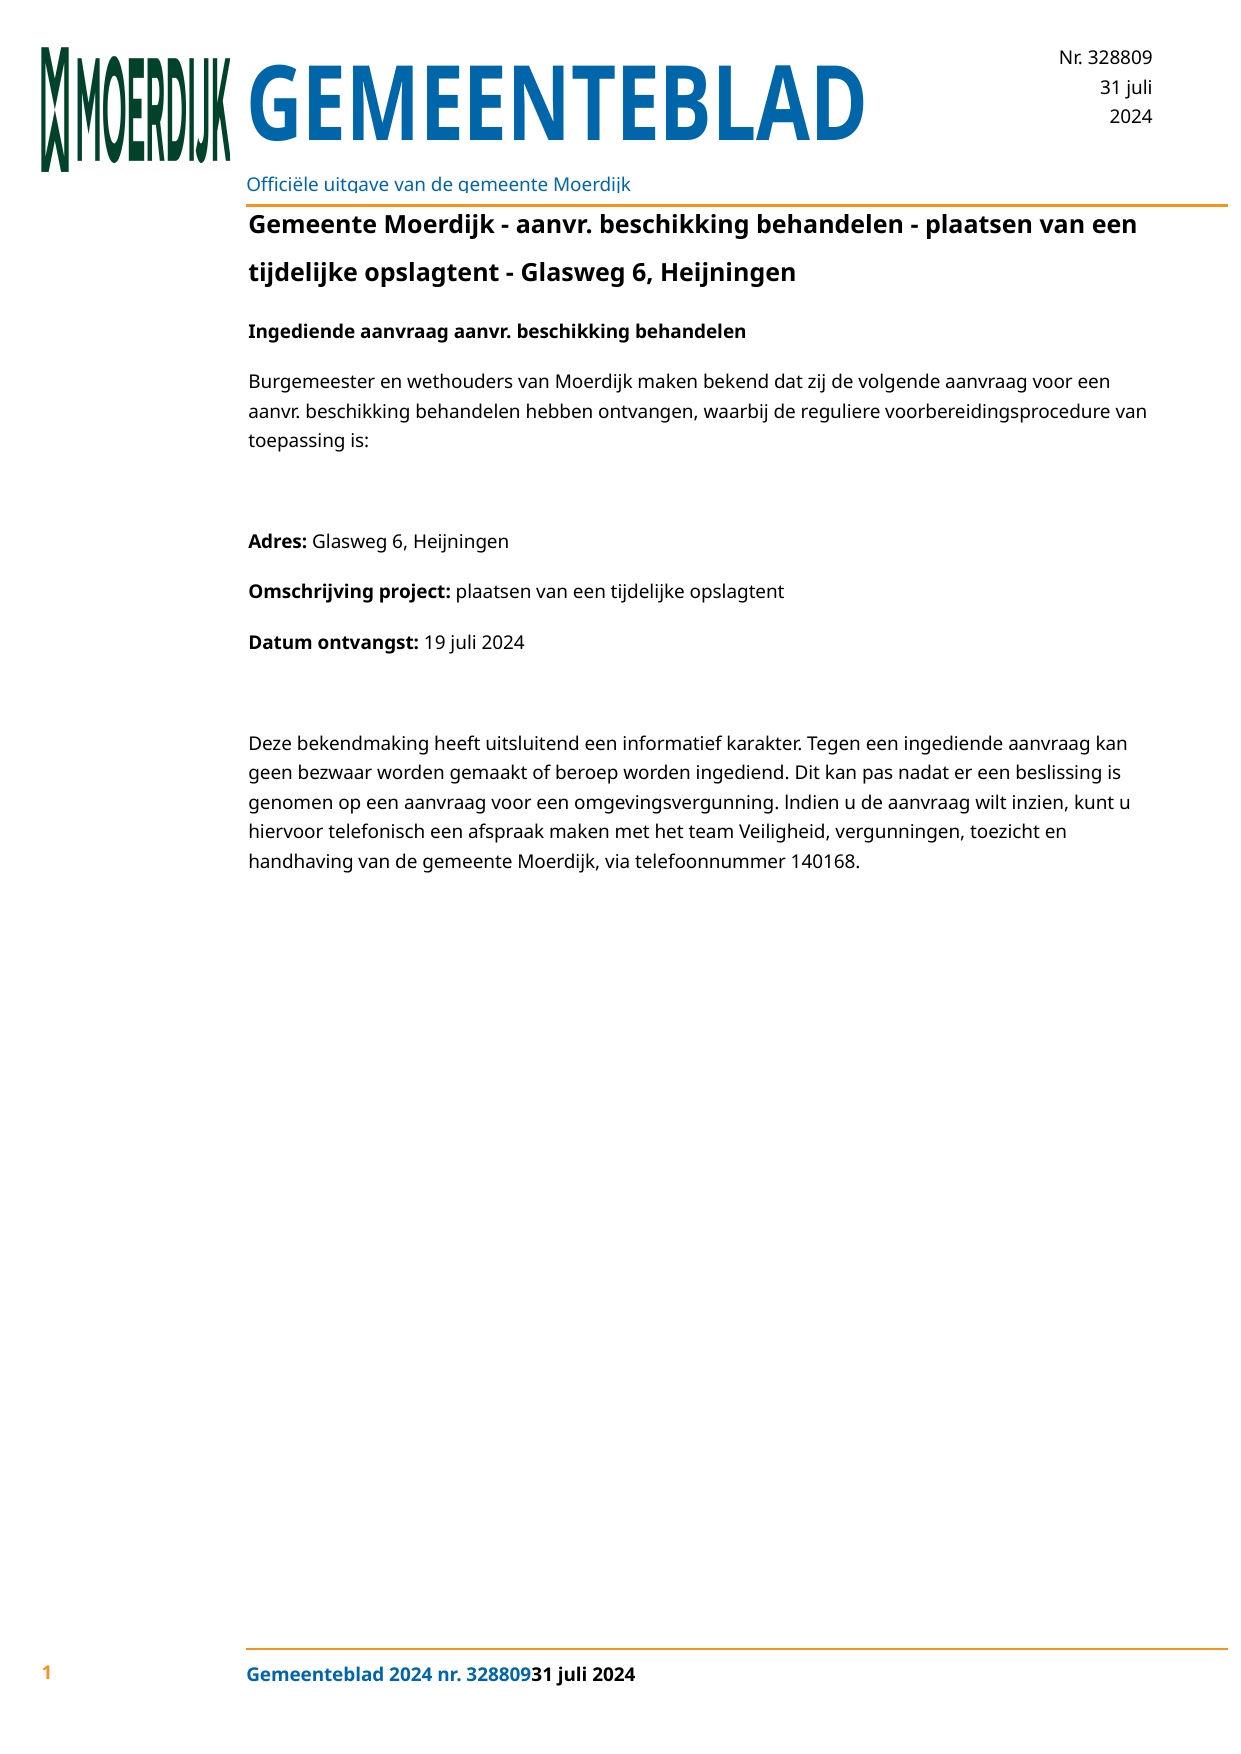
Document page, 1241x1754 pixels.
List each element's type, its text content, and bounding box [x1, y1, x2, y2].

text Ingediende aanvraag aanvr. beschikking behandelen [248, 318, 1152, 344]
picture [41, 47, 231, 172]
text Deze bekendmaking heeft uitsluitend een informatief karakter. Tegen een ingediende aanvraag kan geen bezwaar worden gemaakt of beroep worden ingediend. Dit kan pas nadat er een beslissing is genomen op een aanvraag voor een omgevingsvergunning. lndien u de aanvraag wilt inzien, kunt u hiervoor telefonisch een afspraak maken met het team Veiligheid, vergunningen, toezicht en handhaving van de gemeente Moerdijk, via telefoonnummer 140168. [248, 730, 1152, 874]
text Adres: Glasweg 6, Heijningen [248, 528, 1152, 554]
text Burgemeester en wethouders van Moerdijk maken bekend dat zij de volgende aanvraag voor een aanvr. beschikking behandelen hebben ontvangen, waarbij de reguliere voorbereidingsprocedure van toepassing is: [248, 368, 1152, 453]
text Omschrijving project: plaatsen van een tijdelijke opslagtent [248, 579, 1152, 604]
text Gemeente Moerdijk - aanvr. beschikking behandelen - plaatsen van een tijdelijke opslagtent - Glasweg 6, Heijningen [248, 207, 1152, 288]
text Datum ontvangst: 19 juli 2024 [248, 629, 1152, 655]
